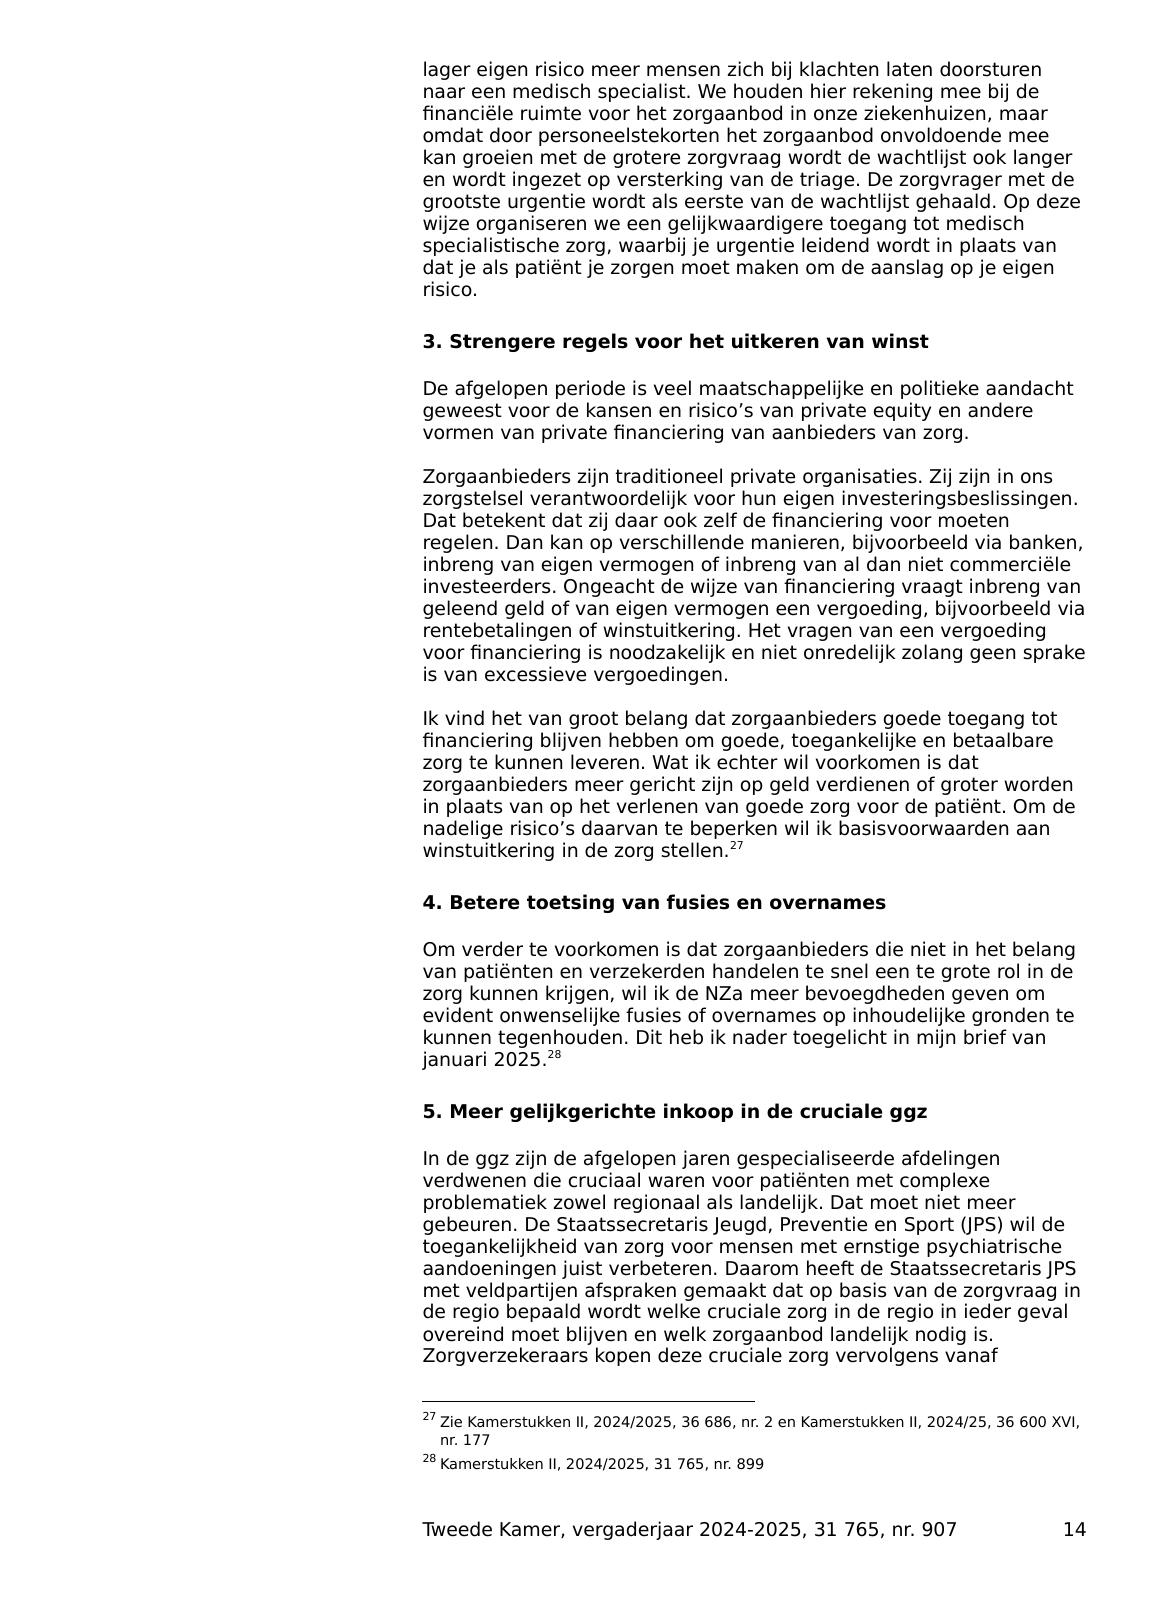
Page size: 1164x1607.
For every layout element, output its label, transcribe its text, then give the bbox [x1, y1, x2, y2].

text De afgelopen periode is veel maatschappelijke en politieke aandacht geweest voor de kansen en risico’s van private equity en andere vormen van private financiering van aanbieders van zorg. [422, 378, 1087, 444]
subtitle 5. Meer gelijkgerichte inkoop in de cruciale ggz [422, 1101, 1087, 1123]
text Om verder te voorkomen is dat zorgaanbieders die niet in het belang van patiënten en verzekerden handelen te snel een te grote rol in de zorg kunnen krijgen, wil ik de NZa meer bevoegdheden geven om evident onwenselijke fusies of overnames op inhoudelijke gronden te kunnen tegenhouden. Dit heb ik nader toegelicht in mijn brief van januari 2025. [422, 939, 1087, 1071]
subtitle 4. Betere toetsing van fusies en overnames [422, 892, 1087, 914]
text Zie Kamerstukken II, 2024/2025, 36 686, nr. 2 en Kamerstukken II, 2024/25, 36 600 XVI, nr. 177 [422, 1410, 1087, 1449]
text lager eigen risico meer mensen zich bij klachten laten doorsturen naar een medisch specialist. We houden hier rekening mee bij de financiële ruimte voor het zorgaanbod in onze ziekenhuizen, maar omdat door personeelstekorten het zorgaanbod onvoldoende mee kan groeien met de grotere zorgvraag wordt de wachtlijst ook langer en wordt ingezet op versterking van de triage. De zorgvrager met de grootste urgentie wordt als eerste van de wachtlijst gehaald. Op deze wijze organiseren we een gelijkwaardigere toegang tot medisch specialistische zorg, waarbij je urgentie leidend wordt in plaats van dat je als patiënt je zorgen moet maken om de aanslag op je eigen risico. [422, 59, 1087, 301]
text Kamerstukken II, 2024/2025, 31 765, nr. 899 [422, 1452, 1087, 1474]
text In de ggz zijn de afgelopen jaren gespecialiseerde afdelingen verdwenen die cruciaal waren voor patiënten met complexe problematiek zowel regionaal als landelijk. Dat moet niet meer gebeuren. De Staatssecretaris Jeugd, Preventie en Sport (JPS) wil de toegankelijkheid van zorg voor mensen met ernstige psychiatrische aandoeningen juist verbeteren. Daarom heeft de Staatssecretaris JPS met veldpartijen afspraken gemaakt dat op basis van de zorgvraag in de regio bepaald wordt welke cruciale zorg in de regio in ieder geval overeind moet blijven en welk zorgaanbod landelijk nodig is. Zorgverzekeraars kopen deze cruciale zorg vervolgens vanaf [422, 1148, 1087, 1367]
subtitle 3. Strengere regels voor het uitkeren van winst [422, 331, 1087, 353]
text Zorgaanbieders zijn traditioneel private organisaties. Zij zijn in ons zorgstelsel verantwoordelijk voor hun eigen investeringsbeslissingen. Dat betekent dat zij daar ook zelf de financiering voor moeten regelen. Dan kan op verschillende manieren, bijvoorbeeld via banken, inbreng van eigen vermogen of inbreng van al dan niet commerciële investeerders. Ongeacht de wijze van financiering vraagt inbreng van geleend geld of van eigen vermogen een vergoeding, bijvoorbeeld via rentebetalingen of winstuitkering. Het vragen van een vergoeding voor financiering is noodzakelijk en niet onredelijk zolang geen sprake is van excessieve vergoedingen. [422, 466, 1087, 686]
text Ik vind het van groot belang dat zorgaanbieders goede toegang tot financiering blijven hebben om goede, toegankelijke en betaalbare zorg te kunnen leveren. Wat ik echter wil voorkomen is dat zorgaanbieders meer gericht zijn op geld verdienen of groter worden in plaats van op het verlenen van goede zorg voor de patiënt. Om de nadelige risico’s daarvan te beperken wil ik basisvoorwaarden aan winstuitkering in de zorg stellen. [422, 708, 1087, 862]
